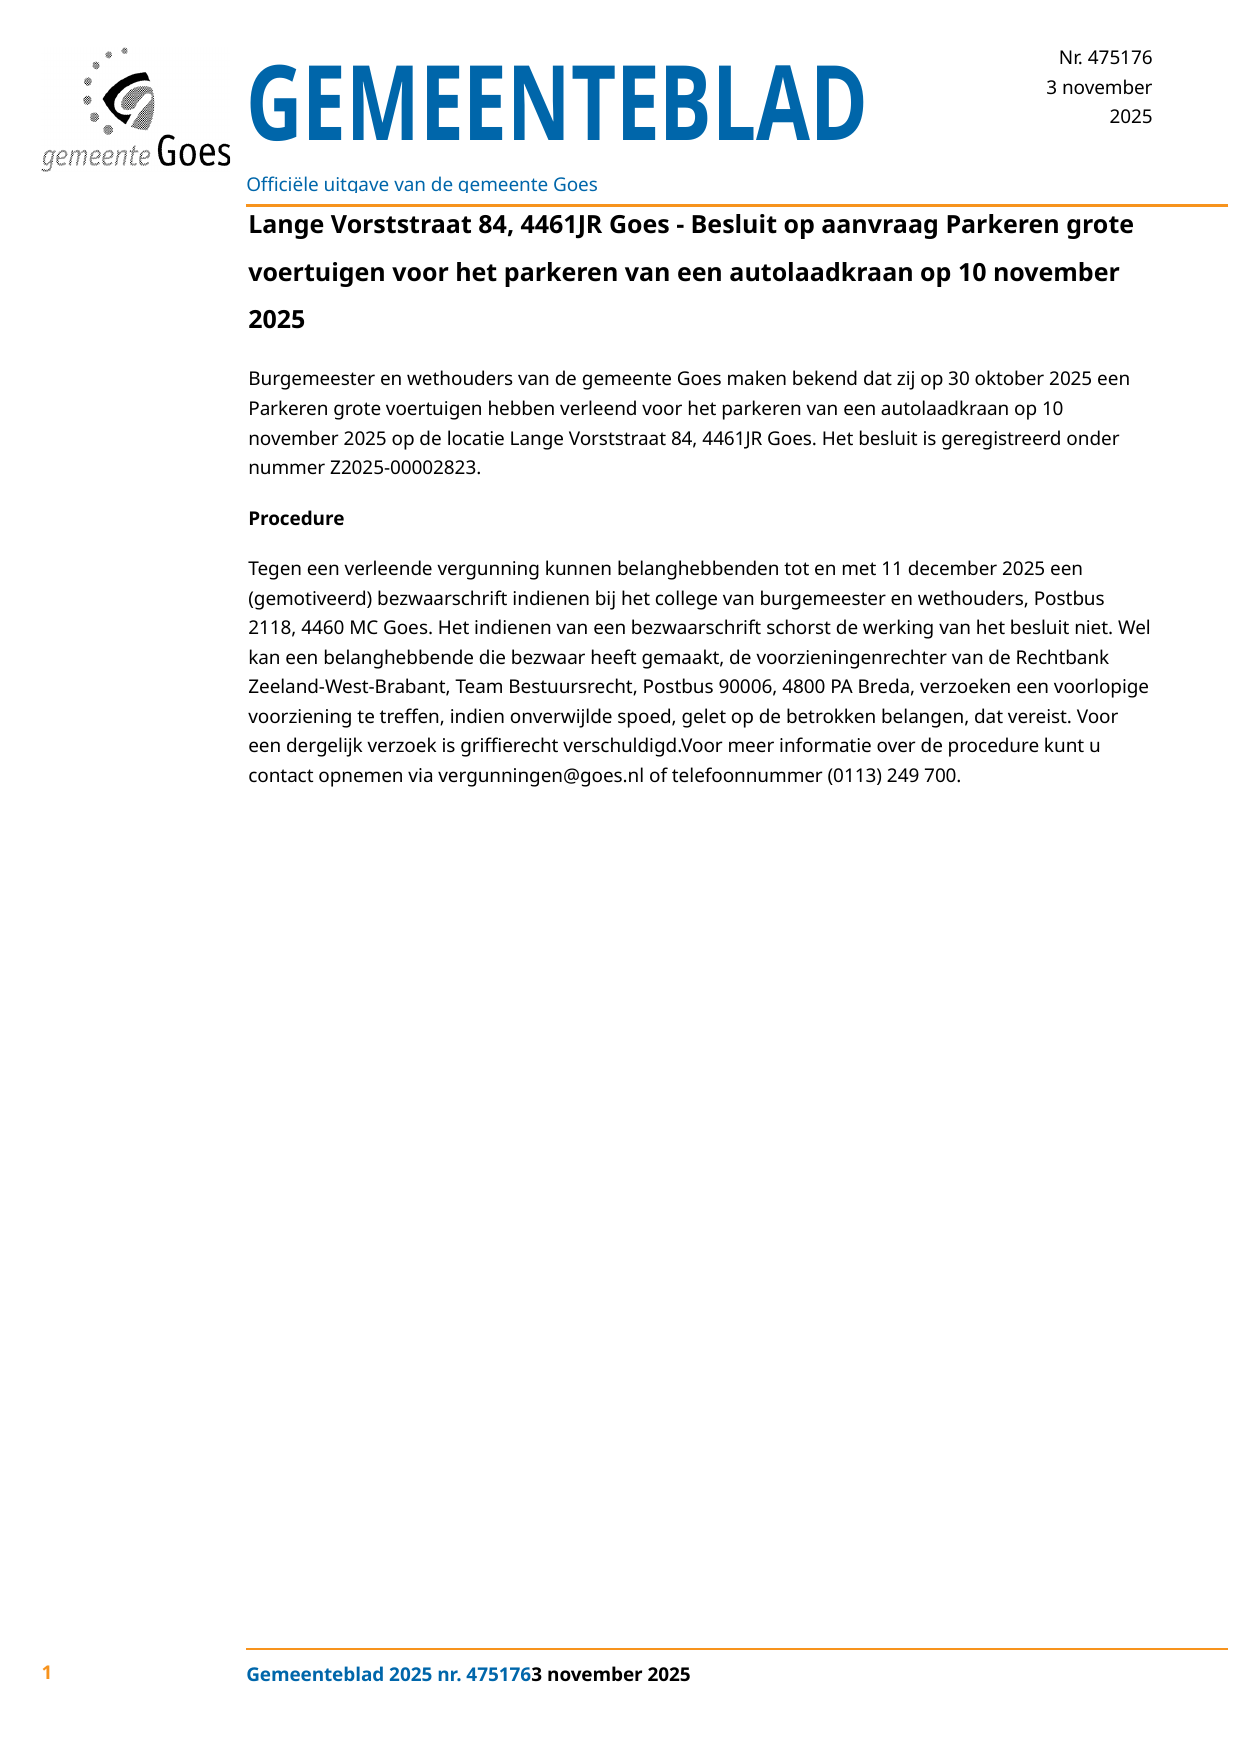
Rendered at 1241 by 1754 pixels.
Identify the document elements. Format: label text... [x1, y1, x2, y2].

text Burgemeester en wethouders van de gemeente Goes maken bekend dat zij op 30 oktober 2025 een Parkeren grote voertuigen hebben verleend voor het parkeren van een autolaadkraan op 10 november 2025 op de locatie Lange Vorststraat 84, 4461JR Goes. Het besluit is geregistreerd onder nummer Z2025-00002823. [248, 366, 1152, 480]
picture [41, 47, 231, 172]
text Procedure [248, 505, 1152, 530]
text Tegen een verleende vergunning kunnen belanghebbenden tot en met 11 december 2025 een (gemotiveerd) bezwaarschrift indienen bij het college van burgemeester en wethouders, Postbus 2118, 4460 MC Goes. Het indienen van een bezwaarschrift schorst de werking van het besluit niet. Wel kan een belanghebbende die bezwaar heeft gemaakt, de voorzieningenrechter van de Rechtbank Zeeland-West-Brabant, Team Bestuursrecht, Postbus 90006, 4800 PA Breda, verzoeken een voorlopige voorziening te treffen, indien onverwijlde spoed, gelet op de betrokken belangen, dat vereist. Voor een dergelijk verzoek is griffierecht verschuldigd.Voor meer informatie over de procedure kunt u contact opnemen via vergunningen@goes.nl of telefoonnummer (0113) 249 700. [248, 555, 1152, 788]
text Lange Vorststraat 84, 4461JR Goes - Besluit op aanvraag Parkeren grote voertuigen voor het parkeren van een autolaadkraan op 10 november 2025 [248, 207, 1152, 336]
